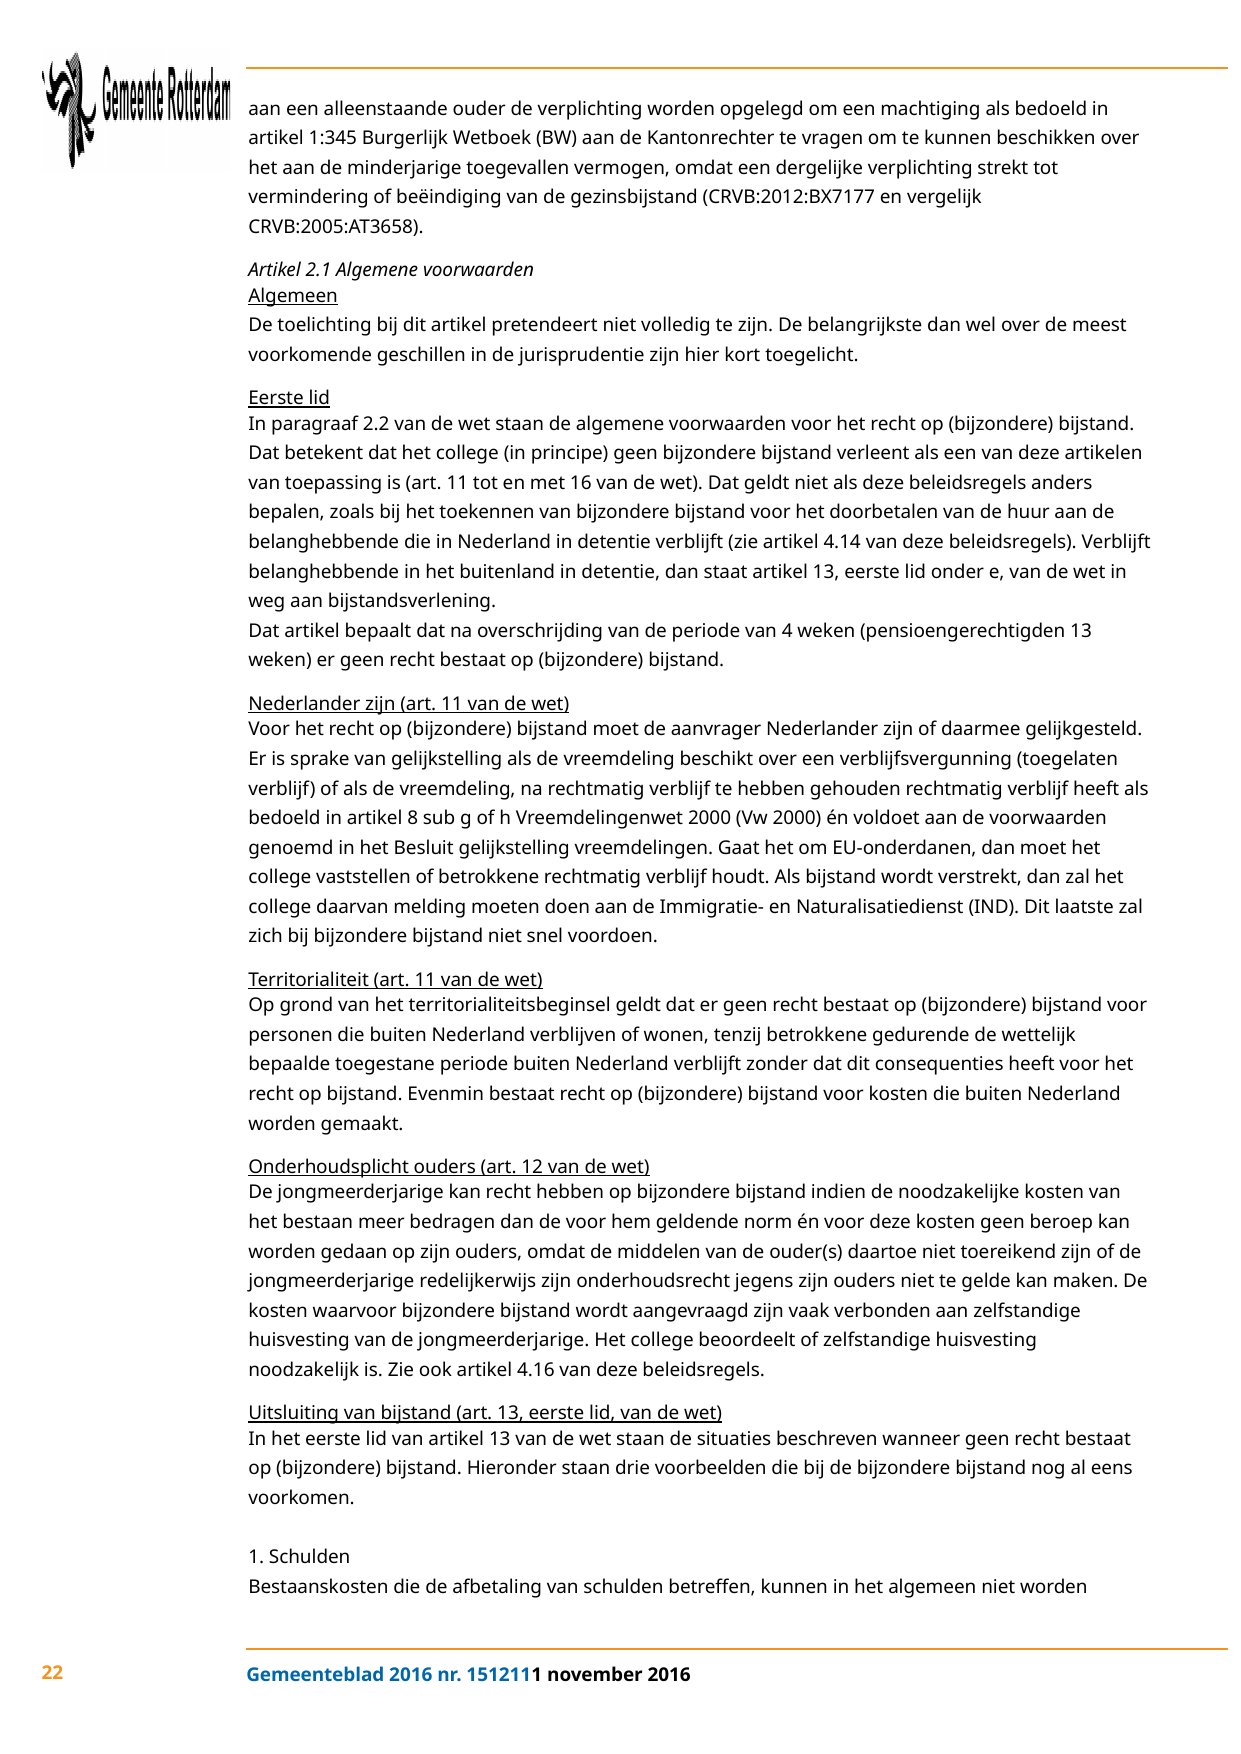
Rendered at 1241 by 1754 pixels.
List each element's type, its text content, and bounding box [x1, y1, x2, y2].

picture [41, 47, 231, 172]
text Op grond van het territorialiteitsbeginsel geldt dat er geen recht bestaat op (bijzondere) bijstand voor personen die buiten Nederland verblijven of wonen, tenzij betrokkene gedurende de wettelijk bepaalde toegestane periode buiten Nederland verblijft zonder dat dit consequenties heeft voor het recht op bijstand. Evenmin bestaat recht op (bijzondere) bijstand voor kosten die buiten Nederland worden gemaakt. [248, 991, 1152, 1136]
text Onderhoudsplicht ouders (art. 12 van de wet) [248, 1153, 1152, 1179]
text Bestaanskosten die de afbetaling van schulden betreffen, kunnen in het algemeen niet worden [248, 1573, 1152, 1599]
text In paragraaf 2.2 van de wet staan de algemene voorwaarden voor het recht op (bijzondere) bijstand. Dat betekent dat het college (in principe) geen bijzondere bijstand verleent als een van deze artikelen van toepassing is (art. 11 tot en met 16 van de wet). Dat geldt niet als deze beleidsregels anders bepalen, zoals bij het toekennen van bijzondere bijstand voor het doorbetalen van de huur aan de belanghebbende die in Nederland in detentie verblijft (zie artikel 4.14 van deze beleidsregels). Verblijft belanghebbende in het buitenland in detentie, dan staat artikel 13, eerste lid onder e, van de wet in weg aan bijstandsverlening. [248, 410, 1152, 613]
text Territorialiteit (art. 11 van de wet) [248, 966, 1152, 991]
text Artikel 2.1 Algemene voorwaarden [248, 256, 1152, 282]
text Nederlander zijn (art. 11 van de wet) [248, 690, 1152, 716]
text De jongmeerderjarige kan recht hebben op bijzondere bijstand indien de noodzakelijke kosten van het bestaan meer bedragen dan de voor hem geldende norm én voor deze kosten geen beroep kan worden gedaan op zijn ouders, omdat de middelen van de ouder(s) daartoe niet toereikend zijn of de jongmeerderjarige redelijkerwijs zijn onderhoudsrecht jegens zijn ouders niet te gelde kan maken. De kosten waarvoor bijzondere bijstand wordt aangevraagd zijn vaak verbonden aan zelfstandige huisvesting van de jongmeerderjarige. Het college beoordeelt of zelfstandige huisvesting noodzakelijk is. Zie ook artikel 4.16 van deze beleidsregels. [248, 1179, 1152, 1382]
text Dat artikel bepaalt dat na overschrijding van de periode van 4 weken (pensioengerechtigden 13 weken) er geen recht bestaat op (bijzondere) bijstand. [248, 617, 1152, 672]
text 1. Schulden [248, 1543, 1152, 1569]
text Algemeen [248, 282, 1152, 308]
text De toelichting bij dit artikel pretendeert niet volledig te zijn. De belangrijkste dan wel over de meest voorkomende geschillen in de jurisprudentie zijn hier kort toegelicht. [248, 312, 1152, 367]
text aan een alleenstaande ouder de verplichting worden opgelegd om een machtiging als bedoeld in artikel 1:345 Burgerlijk Wetboek (BW) aan de Kantonrechter te vragen om te kunnen beschikken over het aan de minderjarige toegevallen vermogen, omdat een dergelijke verplichting strekt tot vermindering of beëindiging van de gezinsbijstand (CRVB:2012:BX7177 en vergelijk CRVB:2005:AT3658). [248, 95, 1152, 239]
text Voor het recht op (bijzondere) bijstand moet de aanvrager Nederlander zijn of daarmee gelijkgesteld. Er is sprake van gelijkstelling als de vreemdeling beschikt over een verblijfsvergunning (toegelaten verblijf) of als de vreemdeling, na rechtmatig verblijf te hebben gehouden rechtmatig verblijf heeft als bedoeld in artikel 8 sub g of h Vreemdelingenwet 2000 (Vw 2000) én voldoet aan de voorwaarden genoemd in het Besluit gelijkstelling vreemdelingen. Gaat het om EU-onderdanen, dan moet het college vaststellen of betrokkene rechtmatig verblijf houdt. Als bijstand wordt verstrekt, dan zal het college daarvan melding moeten doen aan de Immigratie- en Naturalisatiedienst (IND). Dit laatste zal zich bij bijzondere bijstand niet snel voordoen. [248, 716, 1152, 948]
text Uitsluiting van bijstand (art. 13, eerste lid, van de wet) [248, 1399, 1152, 1425]
text In het eerste lid van artikel 13 van de wet staan de situaties beschreven wanneer geen recht bestaat op (bijzondere) bijstand. Hieronder staan drie voorbeelden die bij de bijzondere bijstand nog al eens voorkomen. [248, 1425, 1152, 1510]
text Eerste lid [248, 384, 1152, 410]
